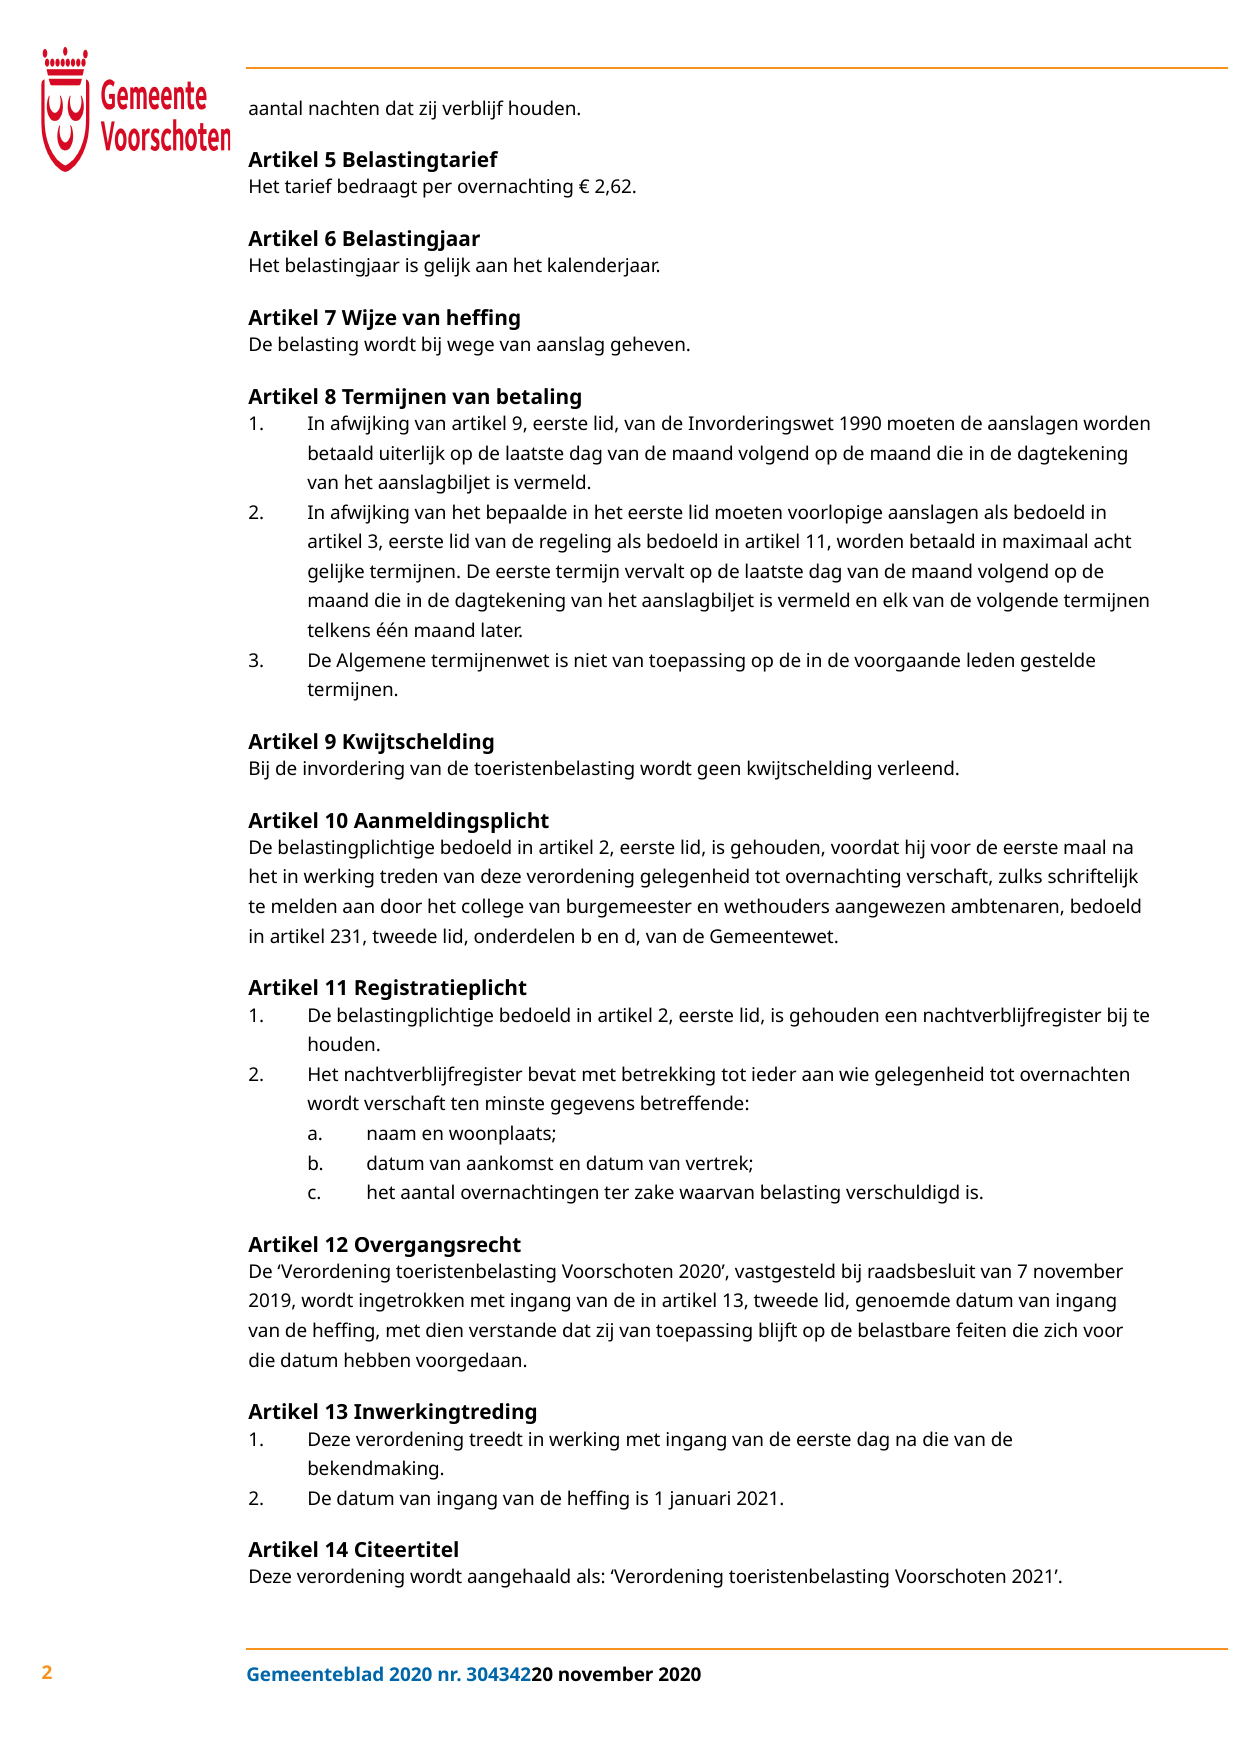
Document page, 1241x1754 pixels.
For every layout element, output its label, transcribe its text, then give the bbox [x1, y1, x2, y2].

text Bij de invordering van de toeristenbelasting wordt geen kwijtschelding verleend. [248, 755, 1152, 781]
text Het tarief bedraagt per overnachting € 2,62. [248, 174, 1152, 199]
text De belastingplichtige bedoeld in artikel 2, eerste lid, is gehouden, voordat hij voor de eerste maal na het in werking treden van deze verordening gelegenheid tot overnachting verschaft, zulks schriftelijk te melden aan door het college van burgemeester en wethouders aangewezen ambtenaren, bedoeld in artikel 231, tweede lid, onderdelen b en d, van de Gemeentewet. [248, 834, 1152, 949]
text Artikel 13 Inwerkingtreding [248, 1397, 1152, 1426]
text Artikel 9 Kwijtschelding [248, 727, 1152, 755]
text Het belastingjaar is gelijk aan het kalenderjaar. [248, 252, 1152, 278]
list Deze verordening treedt in werking met ingang van de eerste dag na die van de bekendmaking. [248, 1426, 1152, 1481]
text Artikel 11 Registratieplicht [248, 973, 1152, 1002]
list Het nachtverblijfregister bevat met betrekking tot ieder aan wie gelegenheid tot overnachten wordt verschaft ten minste gegevens betreffende: [248, 1061, 1152, 1116]
list De Algemene termijnenwet is niet van toepassing op de in de voorgaande leden gestelde termijnen. [248, 647, 1152, 702]
text Artikel 10 Aanmeldingsplicht [248, 806, 1152, 834]
picture [41, 47, 231, 172]
text De belasting wordt bij wege van aanslag geheven. [248, 331, 1152, 357]
list De belastingplichtige bedoeld in artikel 2, eerste lid, is gehouden een nachtverblijfregister bij te houden. [248, 1002, 1152, 1057]
text Artikel 12 Overgangsrecht [248, 1230, 1152, 1258]
list In afwijking van het bepaalde in het eerste lid moeten voorlopige aanslagen als bedoeld in artikel 3, eerste lid van de regeling als bedoeld in artikel 11, worden betaald in maximaal acht gelijke termijnen. De eerste termijn vervalt op de laatste dag van de maand volgend op de maand die in de dagtekening van het aanslagbiljet is vermeld en elk van de volgende termijnen telkens één maand later. [248, 499, 1152, 643]
text Artikel 14 Citeertitel [248, 1535, 1152, 1564]
text Artikel 5 Belastingtarief [248, 145, 1152, 174]
text aantal nachten dat zij verblijf houden. [248, 95, 1152, 121]
text De ‘Verordening toeristenbelasting Voorschoten 2020’, vastgesteld bij raadsbesluit van 7 november 2019, wordt ingetrokken met ingang van de in artikel 13, tweede lid, genoemde datum van ingang van de heffing, met dien verstande dat zij van toepassing blijft op de belastbare feiten die zich voor die datum hebben voorgedaan. [248, 1258, 1152, 1373]
text Deze verordening wordt aangehaald als: ‘Verordening toeristenbelasting Voorschoten 2021’. [248, 1564, 1152, 1589]
list In afwijking van artikel 9, eerste lid, van de Invorderingswet 1990 moeten de aanslagen worden betaald uiterlijk op de laatste dag van de maand volgend op de maand die in de dagtekening van het aanslagbiljet is vermeld. [248, 410, 1152, 495]
text Artikel 8 Termijnen van betaling [248, 382, 1152, 410]
list het aantal overnachtingen ter zake waarvan belasting verschuldigd is. [307, 1179, 1152, 1205]
text Artikel 6 Belastingjaar [248, 224, 1152, 252]
text Artikel 7 Wijze van heffing [248, 303, 1152, 331]
list datum van aankomst en datum van vertrek; [307, 1150, 1152, 1175]
list naam en woonplaats; [307, 1120, 1152, 1146]
list De datum van ingang van de heffing is 1 januari 2021. [248, 1485, 1152, 1511]
